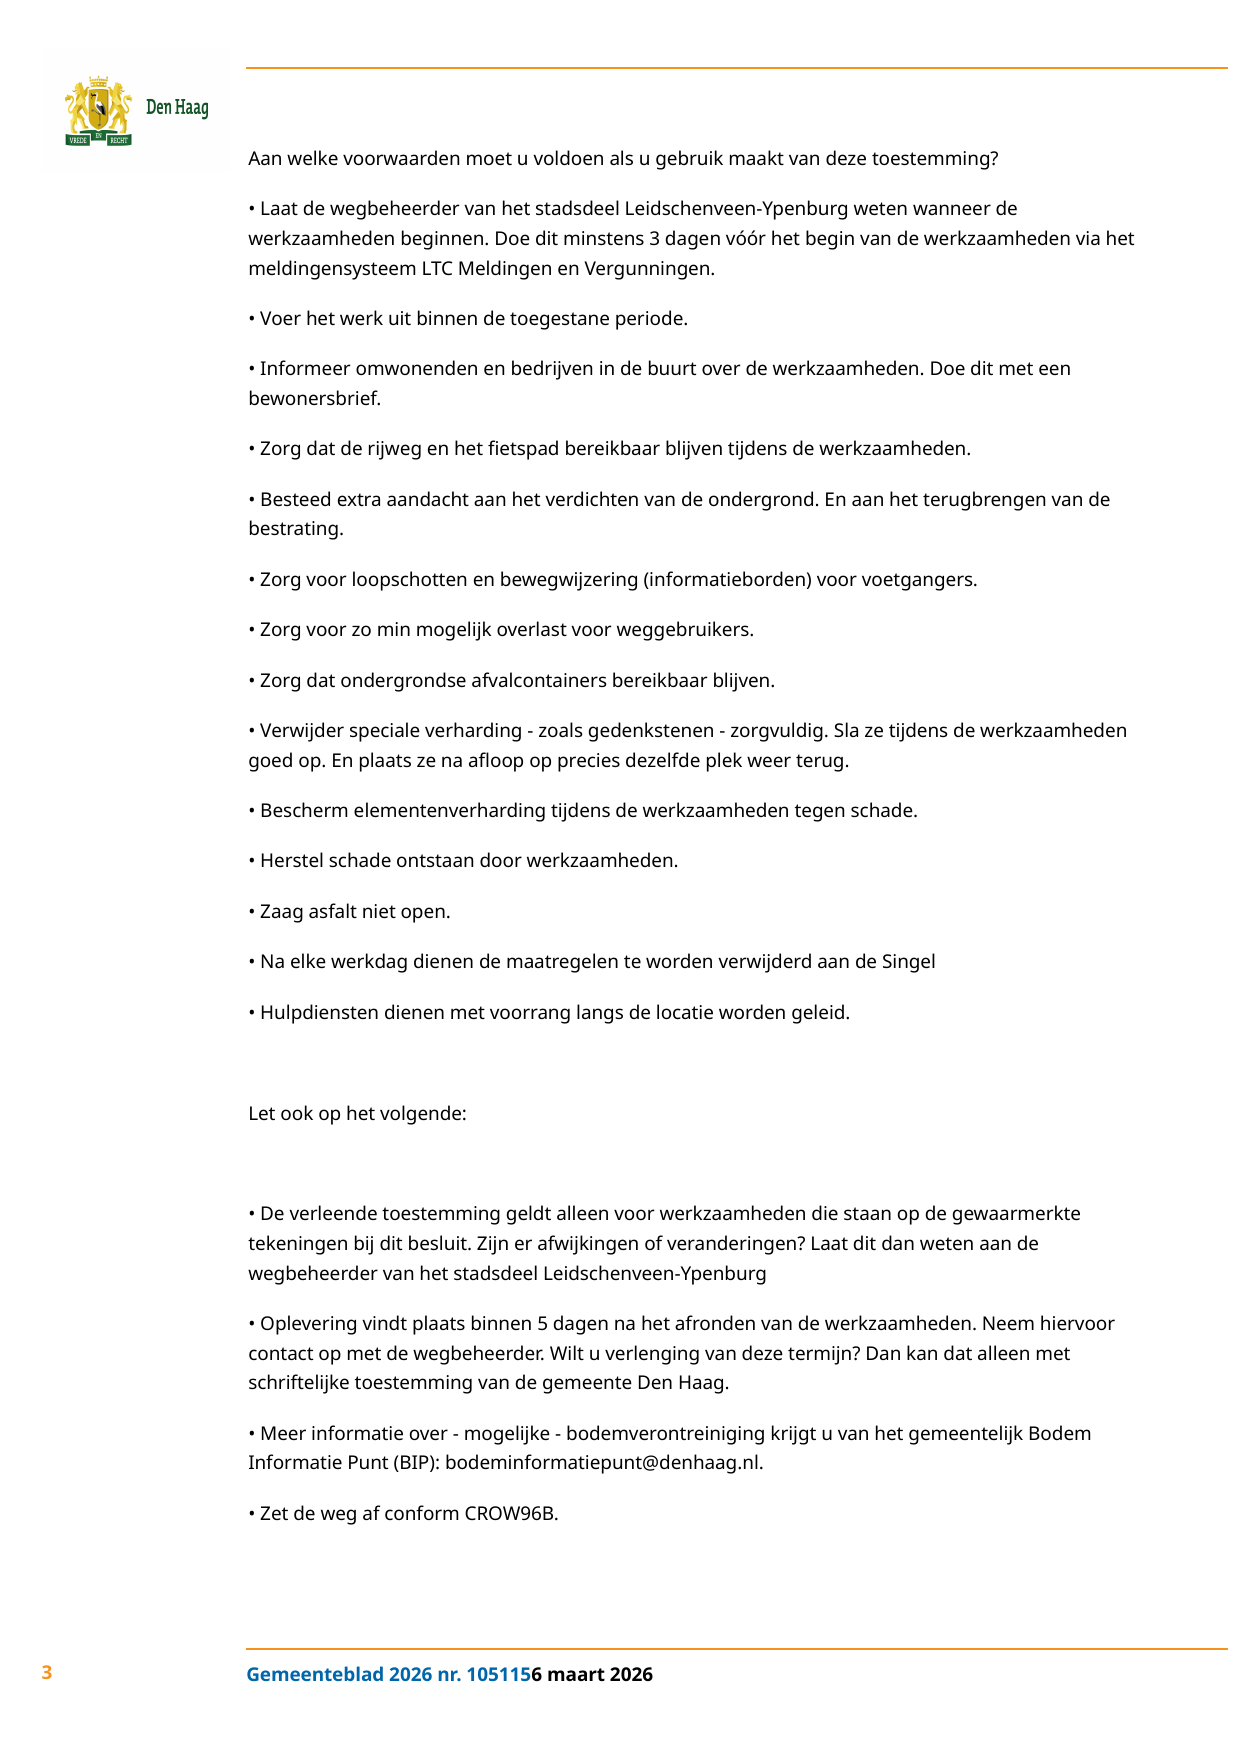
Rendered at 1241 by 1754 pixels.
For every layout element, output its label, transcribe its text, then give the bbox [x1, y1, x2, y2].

text • Zorg voor zo min mogelijk overlast voor weggebruikers. [248, 616, 1152, 642]
text • De verleende toestemming geldt alleen voor werkzaamheden die staan op de gewaarmerkte tekeningen bij dit besluit. Zijn er afwijkingen of veranderingen? Laat dit dan weten aan de wegbeheerder van het stadsdeel Leidschenveen-Ypenburg [248, 1201, 1152, 1286]
text • Voer het werk uit binnen de toegestane periode. [248, 305, 1152, 331]
text • Laat de wegbeheerder van het stadsdeel Leidschenveen-Ypenburg weten wanneer de werkzaamheden beginnen. Doe dit minstens 3 dagen vóór het begin van de werkzaamheden via het meldingensysteem LTC Meldingen en Vergunningen. [248, 196, 1152, 281]
text • Verwijder speciale verharding - zoals gedenkstenen - zorgvuldig. Sla ze tijdens de werkzaamheden goed op. En plaats ze na afloop op precies dezelfde plek weer terug. [248, 717, 1152, 773]
text • Informeer omwonenden en bedrijven in de buurt over de werkzaamheden. Doe dit met een bewonersbrief. [248, 356, 1152, 411]
text • Zorg dat ondergrondse afvalcontainers bereikbaar blijven. [248, 667, 1152, 693]
text • Oplevering vindt plaats binnen 5 dagen na het afronden van de werkzaamheden. Neem hiervoor contact op met de wegbeheerder. Wilt u verlenging van deze termijn? Dan kan dat alleen met schriftelijke toestemming van de gemeente Den Haag. [248, 1310, 1152, 1395]
text Aan welke voorwaarden moet u voldoen als u gebruik maakt van deze toestemming? [248, 145, 1152, 171]
text • Zaag asfalt niet open. [248, 898, 1152, 924]
text • Na elke werkdag dienen de maatregelen te worden verwijderd aan de Singel [248, 948, 1152, 974]
text • Zorg dat de rijweg en het fietspad bereikbaar blijven tijdens de werkzaamheden. [248, 436, 1152, 461]
picture [41, 47, 231, 172]
text • Besteed extra aandacht aan het verdichten van de ondergrond. En aan het terugbrengen van de bestrating. [248, 486, 1152, 541]
text • Zorg voor loopschotten en bewegwijzering (informatieborden) voor voetgangers. [248, 566, 1152, 592]
text Let ook op het volgende: [248, 1100, 1152, 1126]
text • Zet de weg af conform CROW96B. [248, 1500, 1152, 1526]
text • Meer informatie over - mogelijke - bodemverontreiniging krijgt u van het gemeentelijk Bodem Informatie Punt (BIP): bodeminformatiepunt@denhaag.nl. [248, 1420, 1152, 1475]
text • Bescherm elementenverharding tijdens de werkzaamheden tegen schade. [248, 797, 1152, 823]
text • Hulpdiensten dienen met voorrang langs de locatie worden geleid. [248, 999, 1152, 1025]
text • Herstel schade ontstaan door werkzaamheden. [248, 848, 1152, 873]
